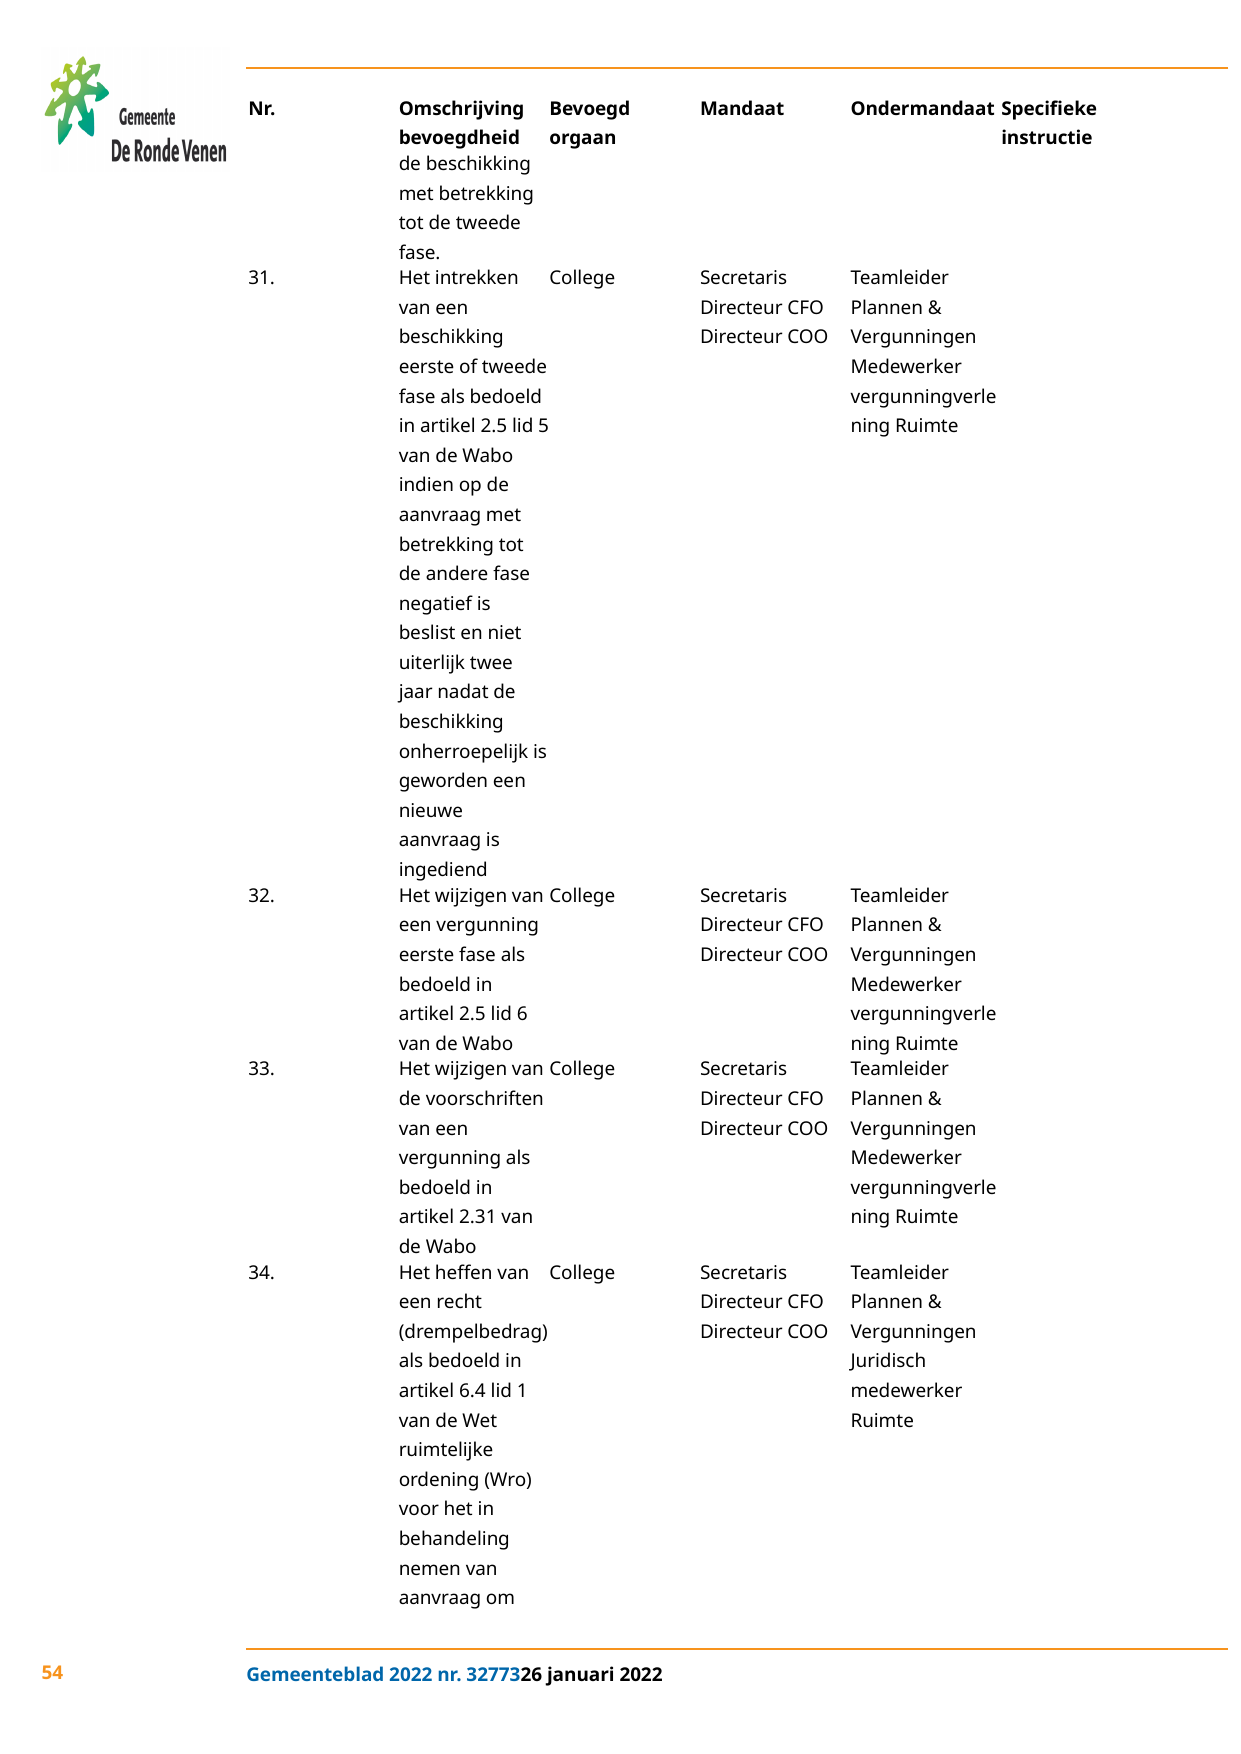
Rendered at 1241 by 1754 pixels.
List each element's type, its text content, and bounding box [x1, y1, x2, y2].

picture [41, 47, 231, 172]
table_cell 34. [248, 1259, 398, 1610]
table_cell [1001, 265, 1152, 882]
table_cell [248, 150, 398, 264]
table_cell Het wijzigen van een vergunning eerste fase als bedoeld in artikel 2.5 lid 6 van de Wabo [399, 882, 549, 1056]
table_cell Het wijzigen van de voorschriften van een vergunning als bedoeld in artikel 2.31 van de Wabo [399, 1056, 549, 1259]
table_header Omschrijving bevoegdheid [399, 95, 549, 150]
table_cell Teamleider Plannen & Vergunningen Medewerker vergunningverlening Ruimte [850, 1056, 1001, 1259]
table_cell Secretaris Directeur CFO Directeur COO [700, 1259, 850, 1610]
table_cell Secretaris Directeur CFO Directeur COO [700, 1056, 850, 1259]
table_cell [549, 150, 700, 264]
table_cell 33. [248, 1056, 398, 1259]
table_cell Teamleider Plannen & Vergunningen Juridisch medewerker Ruimte [850, 1259, 1001, 1610]
table_cell Het heffen van een recht (drempelbedrag) als bedoeld in artikel 6.4 lid 1 van de Wet ruimtelijke ordening (Wro) voor het in behandeling nemen van aanvraag om [399, 1259, 549, 1610]
table_cell [850, 150, 1001, 264]
table_cell [700, 150, 850, 264]
table_cell College [549, 1056, 700, 1259]
table_cell Teamleider Plannen & Vergunningen Medewerker vergunningverlening Ruimte [850, 265, 1001, 882]
table_cell 32. [248, 882, 398, 1056]
table_cell [1001, 150, 1152, 264]
table_cell College [549, 882, 700, 1056]
table_cell [1001, 882, 1152, 1056]
table_cell Teamleider Plannen & Vergunningen Medewerker vergunningverlening Ruimte [850, 882, 1001, 1056]
table_header Nr. [248, 95, 398, 150]
table_header Mandaat [700, 95, 850, 150]
table_cell Het intrekken van een beschikking eerste of tweede fase als bedoeld in artikel 2.5 lid 5 van de Wabo indien op de aanvraag met betrekking tot de andere fase negatief is beslist en niet uiterlijk twee jaar nadat de beschikking onherroepelijk is geworden een nieuwe aanvraag is ingediend [399, 265, 549, 882]
table_cell de beschikking met betrekking tot de tweede fase. [399, 150, 549, 264]
table_cell Secretaris Directeur CFO Directeur COO [700, 265, 850, 882]
table_cell [1001, 1259, 1152, 1610]
table_cell College [549, 265, 700, 882]
table_cell College [549, 1259, 700, 1610]
table_cell 31. [248, 265, 398, 882]
table_header Bevoegd orgaan [549, 95, 700, 150]
table_header Ondermandaat [850, 95, 1001, 150]
table_cell [1001, 1056, 1152, 1259]
table_cell Secretaris Directeur CFO Directeur COO [700, 882, 850, 1056]
table_header Specifieke instructie [1001, 95, 1152, 150]
